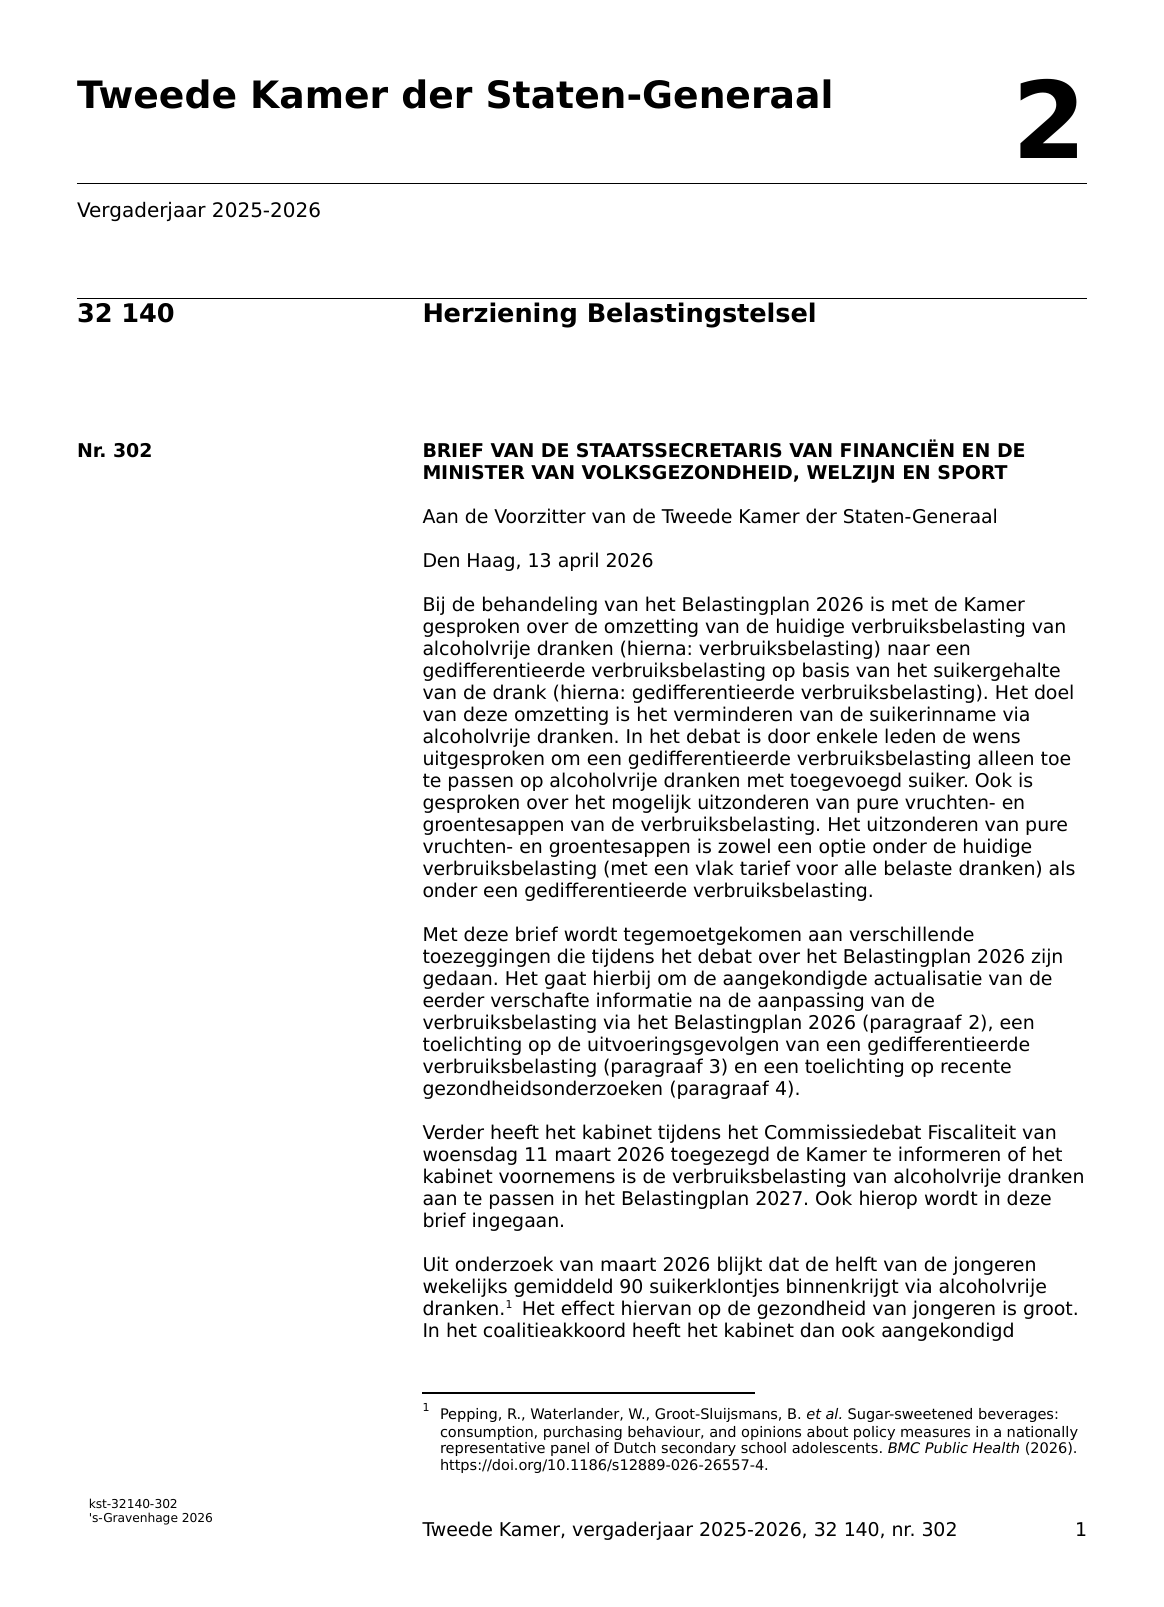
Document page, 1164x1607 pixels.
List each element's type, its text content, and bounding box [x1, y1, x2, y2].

subtitle 32 140 Herziening Belastingstelsel [77, 299, 1087, 329]
text Verder heeft het kabinet tijdens het Commissiedebat Fiscaliteit van woensdag 11 maart 2026 toegezegd de Kamer te informeren of het kabinet voornemens is de verbruiksbelasting van alcoholvrije dranken aan te passen in het Belastingplan 2027. Ook hierop wordt in deze brief ingegaan. [422, 1122, 1087, 1232]
text 's-Gravenhage 2026 [88, 1511, 323, 1525]
text kst-32140-302 [88, 1497, 323, 1511]
text Bij de behandeling van het Belastingplan 2026 is met de Kamer gesproken over de omzetting van de huidige verbruiksbelasting van alcoholvrije dranken (hierna: verbruiksbelasting) naar een gedifferentieerde verbruiksbelasting op basis van het suikergehalte van de drank (hierna: gedifferentieerde verbruiksbelasting). Het doel van deze omzetting is het verminderen van de suikerinname via alcoholvrije dranken. In het debat is door enkele leden de wens uitgesproken om een gedifferentieerde verbruiksbelasting alleen toe te passen op alcoholvrije dranken met toegevoegd suiker. Ook is gesproken over het mogelijk uitzonderen van pure vruchten- en groentesappen van de verbruiksbelasting. Het uitzonderen van pure vruchten- en groentesappen is zowel een optie onder de huidige verbruiksbelasting (met een vlak tarief voor alle belaste dranken) als onder een gedifferentieerde verbruiksbelasting. [422, 594, 1087, 902]
table_header Tweede Kamer der Staten-Generaal [77, 59, 886, 183]
text Uit onderzoek van maart 2026 blijkt dat de helft van de jongeren wekelijks gemiddeld 90 suikerklontjes binnenkrijgt via alcoholvrije dranken. Het effect hiervan op de gezondheid van jongeren is groot. In het coalitieakkoord heeft het kabinet dan ook aangekondigd [422, 1254, 1087, 1342]
subtitle Nr. 302 BRIEF VAN DE STAATSSECRETARIS VAN FINANCIËN EN DE MINISTER VAN VOLKSGEZONDHEID, WELZIJN EN SPORT [77, 440, 1087, 484]
table_cell Vergaderjaar 2025-2026 [77, 184, 1087, 298]
table_header 2 [886, 59, 1087, 183]
text Den Haag, 13 april 2026 [422, 550, 1087, 572]
text Pepping, R., Waterlander, W., Groot-Sluijsmans, B. et al. Sugar-sweetened beverages: consumption, purchasing behaviour, and opinions about policy measures in a nationally representative panel of Dutch secondary school adolescents. BMC Public Health (2026). https://doi.org/10.1186/s12889-026-26557-4. [422, 1402, 1087, 1474]
text Met deze brief wordt tegemoetgekomen aan verschillende toezeggingen die tijdens het debat over het Belastingplan 2026 zijn gedaan. Het gaat hierbij om de aangekondigde actualisatie van de eerder verschafte informatie na de aanpassing van de verbruiksbelasting via het Belastingplan 2026 (paragraaf 2), een toelichting op de uitvoeringsgevolgen van een gedifferentieerde verbruiksbelasting (paragraaf 3) en een toelichting op recente gezondheidsonderzoeken (paragraaf 4). [422, 924, 1087, 1100]
text Aan de Voorzitter van de Tweede Kamer der Staten-Generaal [422, 506, 1087, 528]
